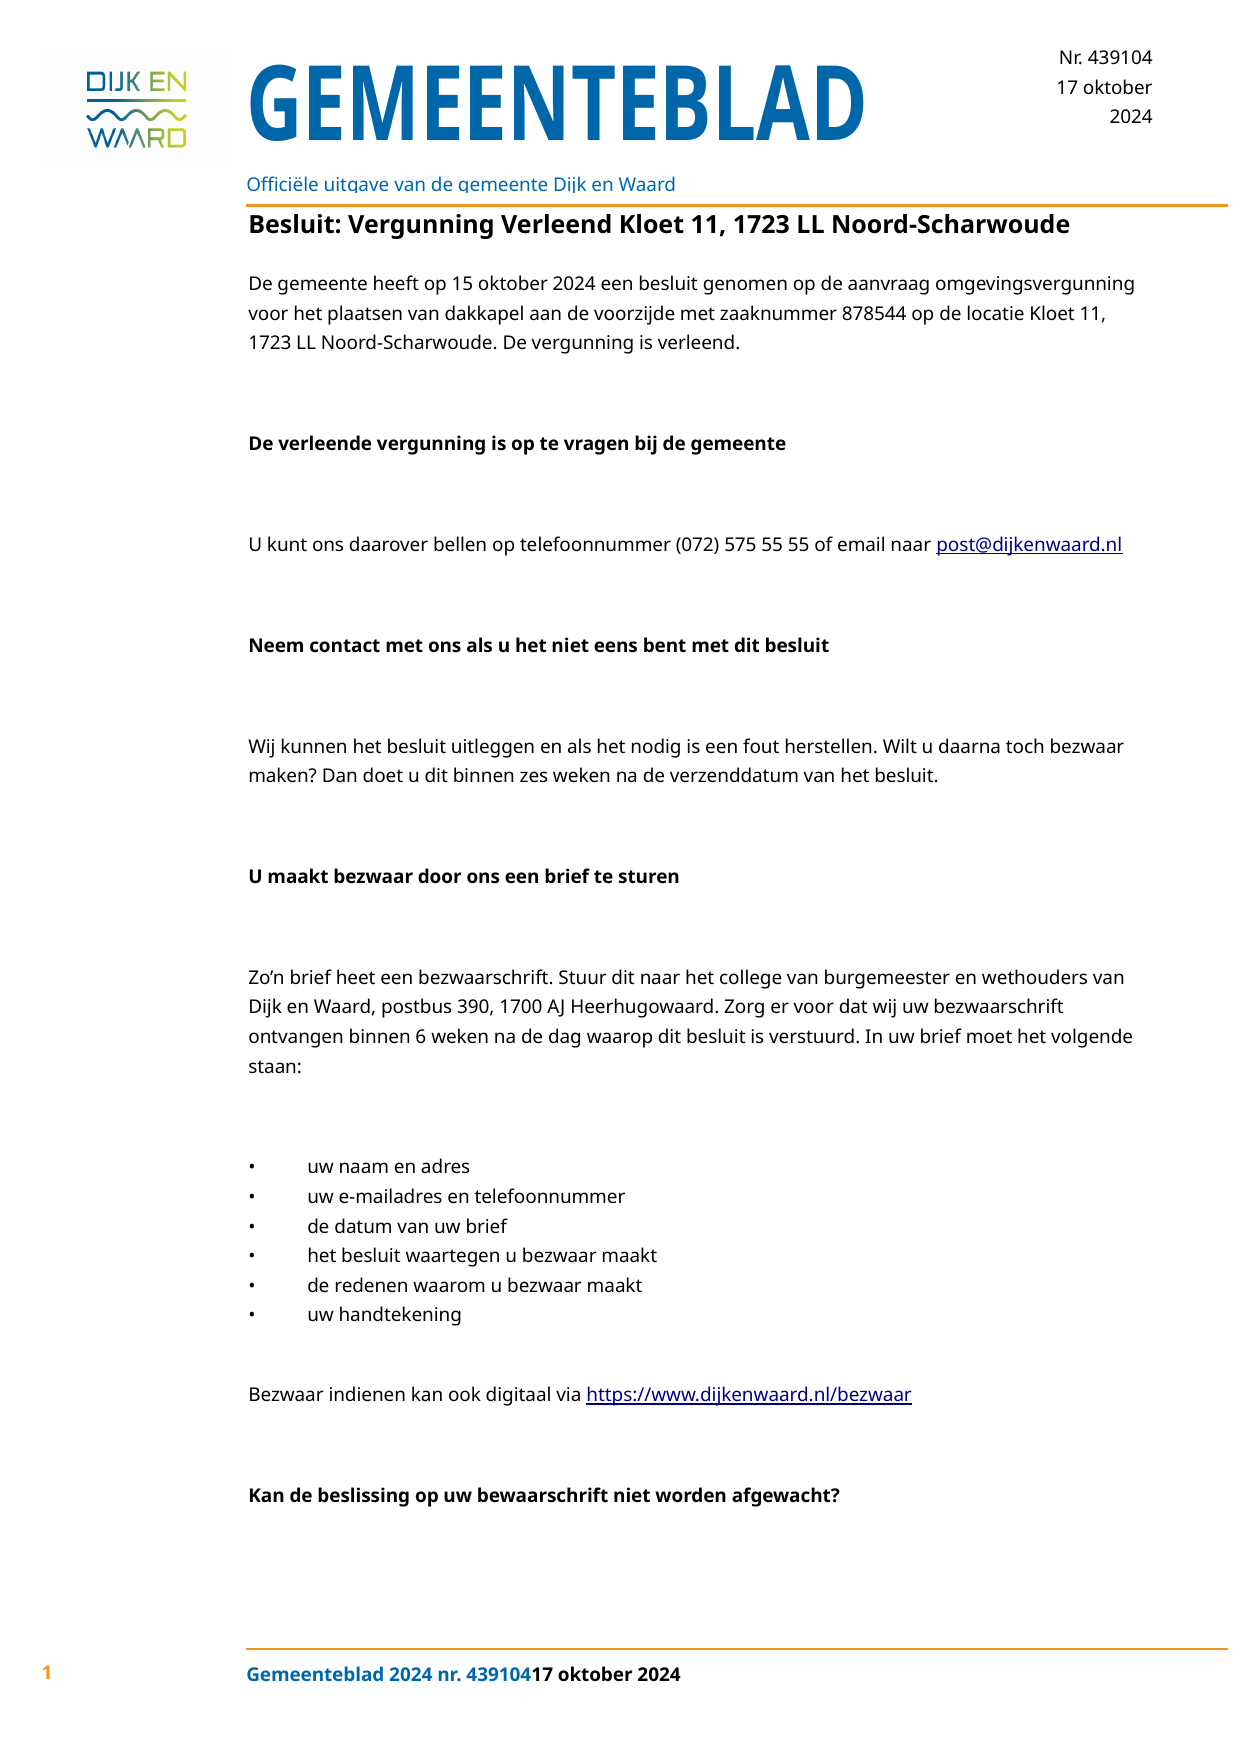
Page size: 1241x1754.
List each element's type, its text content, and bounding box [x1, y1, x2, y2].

text Neem contact met ons als u het niet eens bent met dit besluit [248, 632, 1152, 658]
list uw e-mailadres en telefoonnummer [248, 1183, 1152, 1209]
list de redenen waarom u bezwaar maakt [248, 1272, 1152, 1298]
text Bezwaar indienen kan ook digitaal via https://www.dijkenwaard.nl/bezwaar [248, 1382, 1152, 1407]
text Kan de beslissing op uw bewaarschrift niet worden afgewacht? [248, 1482, 1152, 1508]
text Wij kunnen het besluit uitleggen en als het nodig is een fout herstellen. Wilt u daarna toch bezwaar maken? Dan doet u dit binnen zes weken na de verzenddatum van het besluit. [248, 733, 1152, 788]
text Zo’n brief heet een bezwaarschrift. Stuur dit naar het college van burgemeester en wethouders van Dijk en Waard, postbus 390, 1700 AJ Heerhugowaard. Zorg er voor dat wij uw bezwaarschrift ontvangen binnen 6 weken na de dag waarop dit besluit is verstuurd. In uw brief moet het volgende staan: [248, 964, 1152, 1078]
list uw handtekening [248, 1302, 1152, 1327]
list uw naam en adres [248, 1154, 1152, 1179]
text U kunt ons daarover bellen op telefoonnummer (072) 575 55 55 of email naar post@dijkenwaard.nl [248, 531, 1152, 557]
text Besluit: Vergunning Verleend Kloet 11, 1723 LL Noord-Scharwoude [248, 207, 1152, 241]
picture [41, 47, 231, 172]
text De gemeente heeft op 15 oktober 2024 een besluit genomen op de aanvraag omgevingsvergunning voor het plaatsen van dakkapel aan de voorzijde met zaaknummer 878544 op de locatie Kloet 11, 1723 LL Noord-Scharwoude. De vergunning is verleend. [248, 270, 1152, 355]
list de datum van uw brief [248, 1213, 1152, 1238]
text U maakt bezwaar door ons een brief te sturen [248, 863, 1152, 889]
list het besluit waartegen u bezwaar maakt [248, 1242, 1152, 1268]
text De verleende vergunning is op te vragen bij de gemeente [248, 430, 1152, 456]
